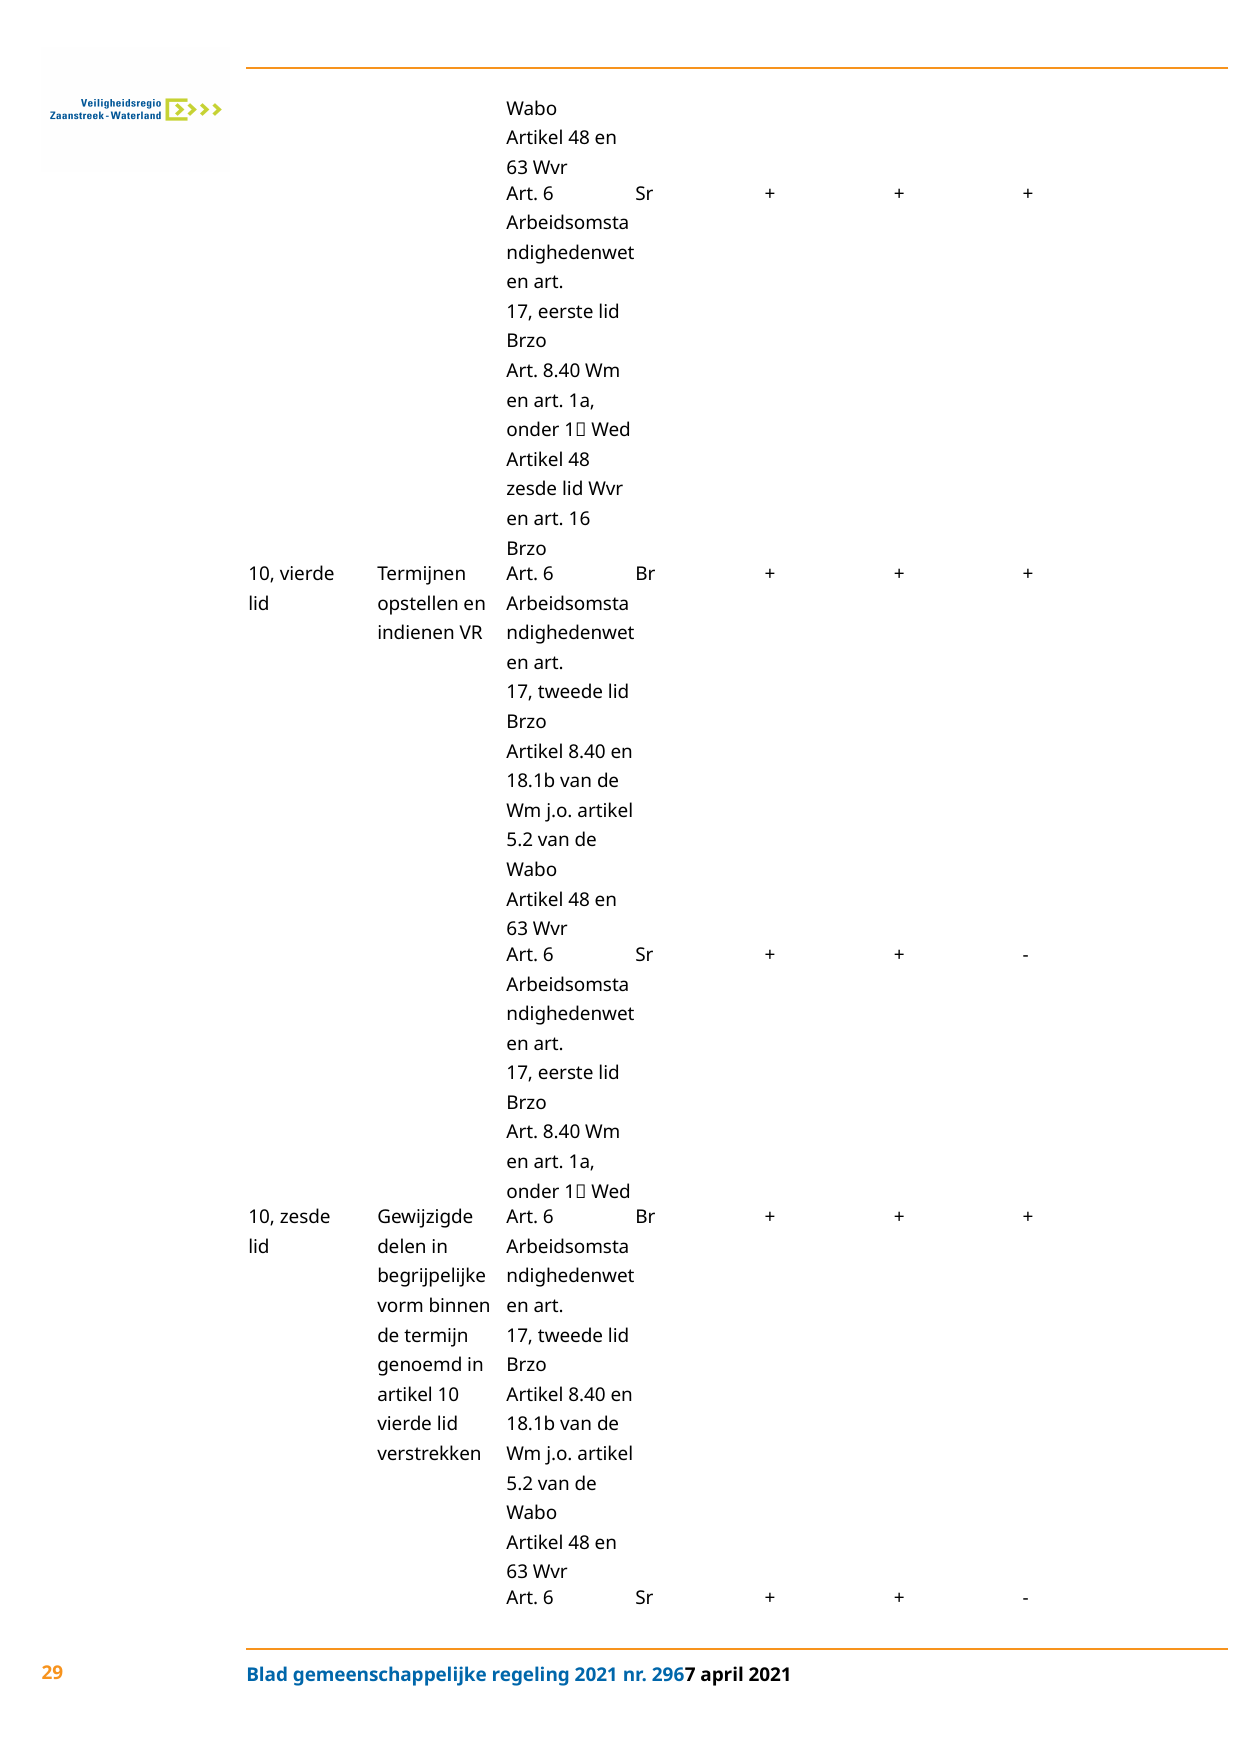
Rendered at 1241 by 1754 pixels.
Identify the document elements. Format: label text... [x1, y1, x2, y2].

table_cell Art. 6 [506, 1584, 635, 1610]
table_cell Art. 6 Arbeidsomstandighedenwet en art. 17, eerste lid Brzo Art. 8.40 Wm en art. 1a, onder 1 Wed [506, 941, 635, 1203]
picture [41, 47, 231, 172]
table_cell 10, vierde lid [248, 560, 377, 1203]
table_cell [1023, 95, 1152, 180]
table_cell [248, 95, 377, 560]
table_cell + [1023, 560, 1152, 941]
table_cell [894, 95, 1022, 180]
table_cell + [764, 1204, 893, 1584]
table_cell + [1023, 1204, 1152, 1584]
table_cell Sr [635, 941, 764, 1203]
table_cell + [894, 1584, 1022, 1610]
table_cell + [764, 560, 893, 941]
table_cell [377, 95, 506, 560]
table_cell 10, zesde lid [248, 1204, 377, 1610]
table_cell - [1023, 1584, 1152, 1610]
table_cell + [764, 1584, 893, 1610]
table_cell Sr [635, 180, 764, 560]
table_cell Art. 6 Arbeidsomstandighedenwet en art. 17, eerste lid Brzo Art. 8.40 Wm en art. 1a, onder 1 Wed Artikel 48 zesde lid Wvr en art. 16 Brzo [506, 180, 635, 560]
table_cell + [894, 560, 1022, 941]
table_cell + [894, 941, 1022, 1203]
table_cell + [764, 941, 893, 1203]
table_cell Termijnen opstellen en indienen VR [377, 560, 506, 1203]
table_cell - [1023, 941, 1152, 1203]
table_cell + [764, 180, 893, 560]
table_cell + [894, 1204, 1022, 1584]
table_cell Sr [635, 1584, 764, 1610]
table_cell + [1023, 180, 1152, 560]
table_cell Art. 6 Arbeidsomstandighedenwet en art. 17, tweede lid Brzo Artikel 8.40 en 18.1b van de Wm j.o. artikel 5.2 van de Wabo Artikel 48 en 63 Wvr [506, 560, 635, 941]
table_cell + [894, 180, 1022, 560]
table_cell Gewijzigde delen in begrijpelijke vorm binnen de termijn genoemd in artikel 10 vierde lid verstrekken [377, 1204, 506, 1610]
table_cell Br [635, 560, 764, 941]
table_cell Br [635, 1204, 764, 1584]
table_cell Wabo Artikel 48 en 63 Wvr [506, 95, 635, 180]
table_cell [764, 95, 893, 180]
table_cell Art. 6 Arbeidsomstandighedenwet en art. 17, tweede lid Brzo Artikel 8.40 en 18.1b van de Wm j.o. artikel 5.2 van de Wabo Artikel 48 en 63 Wvr [506, 1204, 635, 1584]
table_cell [635, 95, 764, 180]
